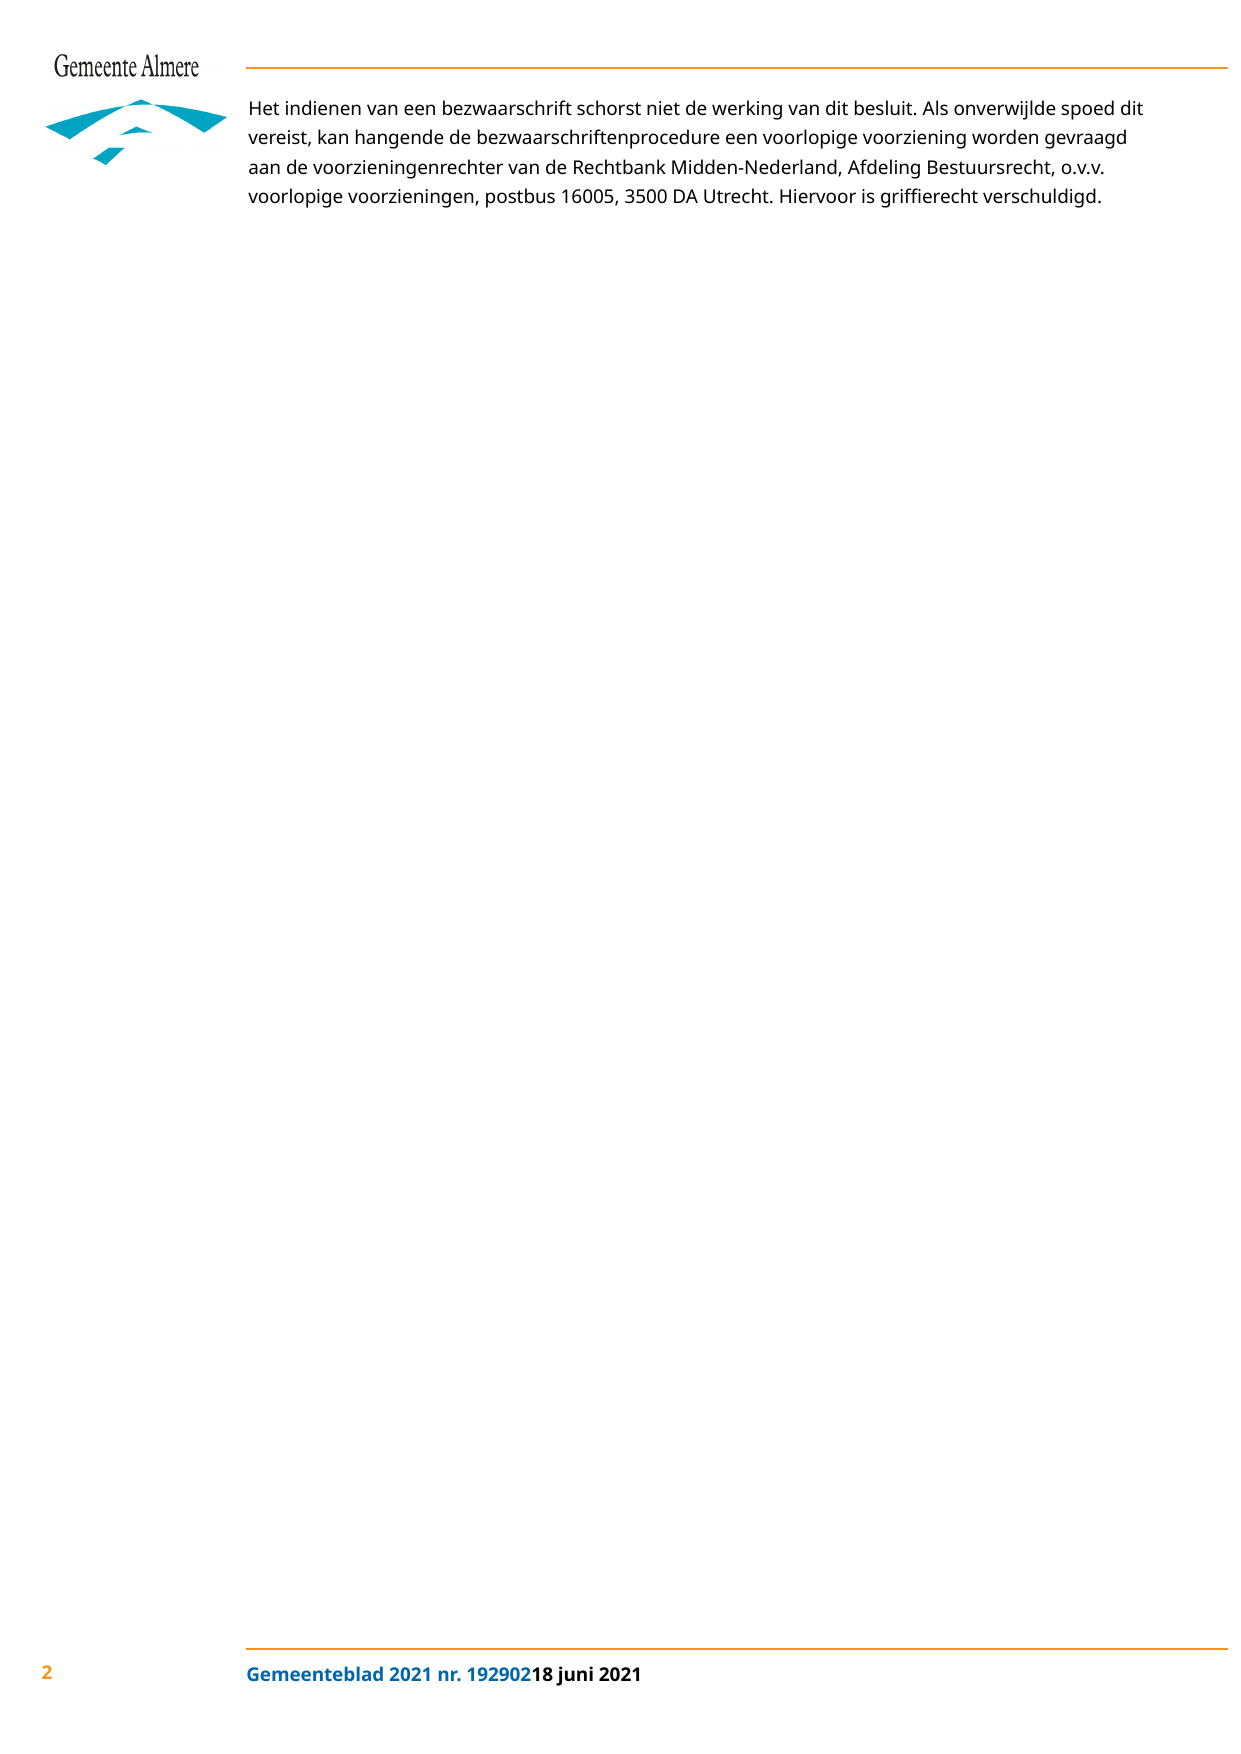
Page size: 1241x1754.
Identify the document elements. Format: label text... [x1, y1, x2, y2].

text Het indienen van een bezwaarschrift schorst niet de werking van dit besluit. Als onverwijlde spoed dit vereist, kan hangende de bezwaarschriftenprocedure een voorlopige voorziening worden gevraagd aan de voorzieningenrechter van de Rechtbank Midden-Nederland, Afdeling Bestuursrecht, o.v.v. voorlopige voorzieningen, postbus 16005, 3500 DA Utrecht. Hiervoor is griffierecht verschuldigd. [248, 95, 1152, 209]
picture [41, 47, 231, 172]
